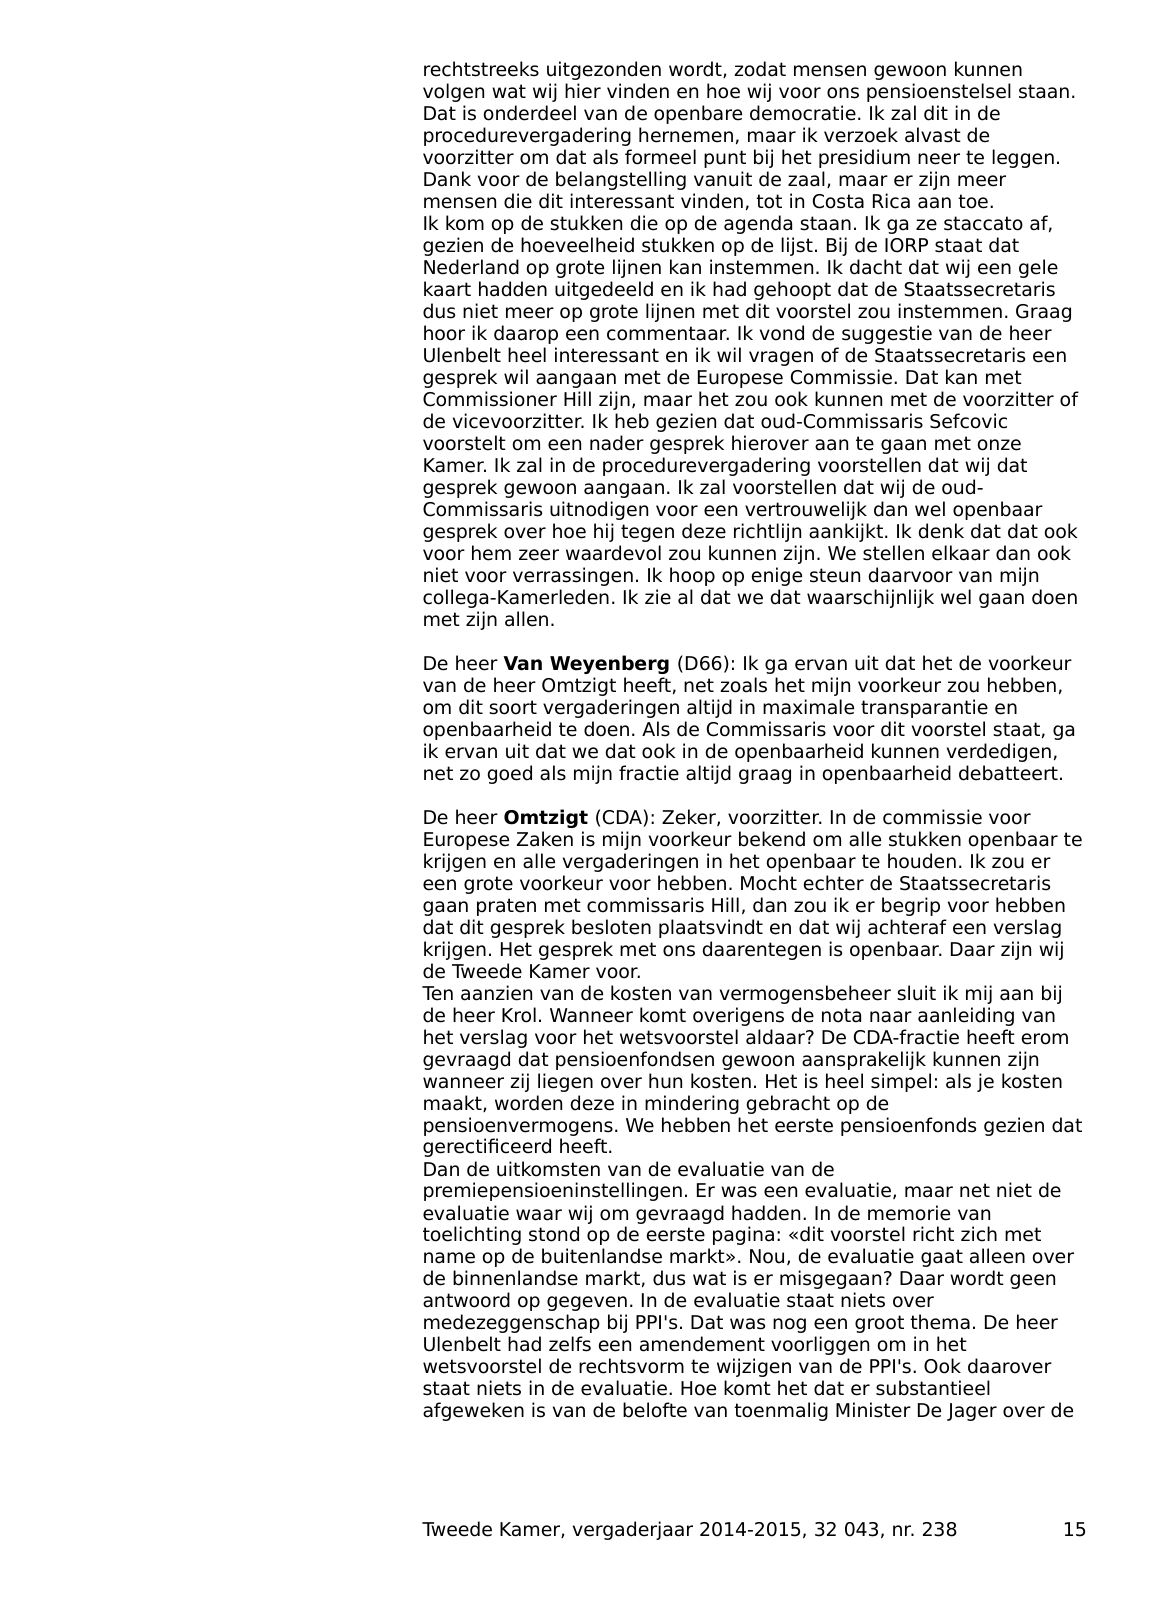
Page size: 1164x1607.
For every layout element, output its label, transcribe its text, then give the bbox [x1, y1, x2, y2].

text De heer Van Weyenberg (D66): Ik ga ervan uit dat het de voorkeur van de heer Omtzigt heeft, net zoals het mijn voorkeur zou hebben, om dit soort vergaderingen altijd in maximale transparantie en openbaarheid te doen. Als de Commissaris voor dit voorstel staat, ga ik ervan uit dat we dat ook in de openbaarheid kunnen verdedigen, net zo goed als mijn fractie altijd graag in openbaarheid debatteert. [422, 653, 1087, 784]
text Dan de uitkomsten van de evaluatie van de premiepensioeninstellingen. Er was een evaluatie, maar net niet de evaluatie waar wij om gevraagd hadden. In de memorie van toelichting stond op de eerste pagina: «dit voorstel richt zich met name op de buitenlandse markt». Nou, de evaluatie gaat alleen over de binnenlandse markt, dus wat is er misgegaan? Daar wordt geen antwoord op gegeven. In de evaluatie staat niets over medezeggenschap bij PPI's. Dat was nog een groot thema. De heer Ulenbelt had zelfs een amendement voorliggen om in het wetsvoorstel de rechtsvorm te wijzigen van de PPI's. Ook daarover staat niets in de evaluatie. Hoe komt het dat er substantieel afgeweken is van de belofte van toenmalig Minister De Jager over de [422, 1158, 1087, 1422]
text Ten aanzien van de kosten van vermogensbeheer sluit ik mij aan bij de heer Krol. Wanneer komt overigens de nota naar aanleiding van het verslag voor het wetsvoorstel aldaar? De CDA-fractie heeft erom gevraagd dat pensioenfondsen gewoon aansprakelijk kunnen zijn wanneer zij liegen over hun kosten. Het is heel simpel: als je kosten maakt, worden deze in mindering gebracht op de pensioenvermogens. We hebben het eerste pensioenfonds gezien dat gerectificeerd heeft. [422, 983, 1087, 1158]
text De heer Omtzigt (CDA): Zeker, voorzitter. In de commissie voor Europese Zaken is mijn voorkeur bekend om alle stukken openbaar te krijgen en alle vergaderingen in het openbaar te houden. Ik zou er een grote voorkeur voor hebben. Mocht echter de Staatssecretaris gaan praten met commissaris Hill, dan zou ik er begrip voor hebben dat dit gesprek besloten plaatsvindt en dat wij achteraf een verslag krijgen. Het gesprek met ons daarentegen is openbaar. Daar zijn wij de Tweede Kamer voor. [422, 807, 1087, 983]
text rechtstreeks uitgezonden wordt, zodat mensen gewoon kunnen volgen wat wij hier vinden en hoe wij voor ons pensioenstelsel staan. Dat is onderdeel van de openbare democratie. Ik zal dit in de procedurevergadering hernemen, maar ik verzoek alvast de voorzitter om dat als formeel punt bij het presidium neer te leggen. Dank voor de belangstelling vanuit de zaal, maar er zijn meer mensen die dit interessant vinden, tot in Costa Rica aan toe. [422, 59, 1087, 213]
text Ik kom op de stukken die op de agenda staan. Ik ga ze staccato af, gezien de hoeveelheid stukken op de lijst. Bij de IORP staat dat Nederland op grote lijnen kan instemmen. Ik dacht dat wij een gele kaart hadden uitgedeeld en ik had gehoopt dat de Staatssecretaris dus niet meer op grote lijnen met dit voorstel zou instemmen. Graag hoor ik daarop een commentaar. Ik vond de suggestie van de heer Ulenbelt heel interessant en ik wil vragen of de Staatssecretaris een gesprek wil aangaan met de Europese Commissie. Dat kan met Commissioner Hill zijn, maar het zou ook kunnen met de voorzitter of de vicevoorzitter. Ik heb gezien dat oud-Commissaris Sefcovic voorstelt om een nader gesprek hierover aan te gaan met onze Kamer. Ik zal in de procedurevergadering voorstellen dat wij dat gesprek gewoon aangaan. Ik zal voorstellen dat wij de oud-Commissaris uitnodigen voor een vertrouwelijk dan wel openbaar gesprek over hoe hij tegen deze richtlijn aankijkt. Ik denk dat dat ook voor hem zeer waardevol zou kunnen zijn. We stellen elkaar dan ook niet voor verrassingen. Ik hoop op enige steun daarvoor van mijn collega-Kamerleden. Ik zie al dat we dat waarschijnlijk wel gaan doen met zijn allen. [422, 213, 1087, 631]
